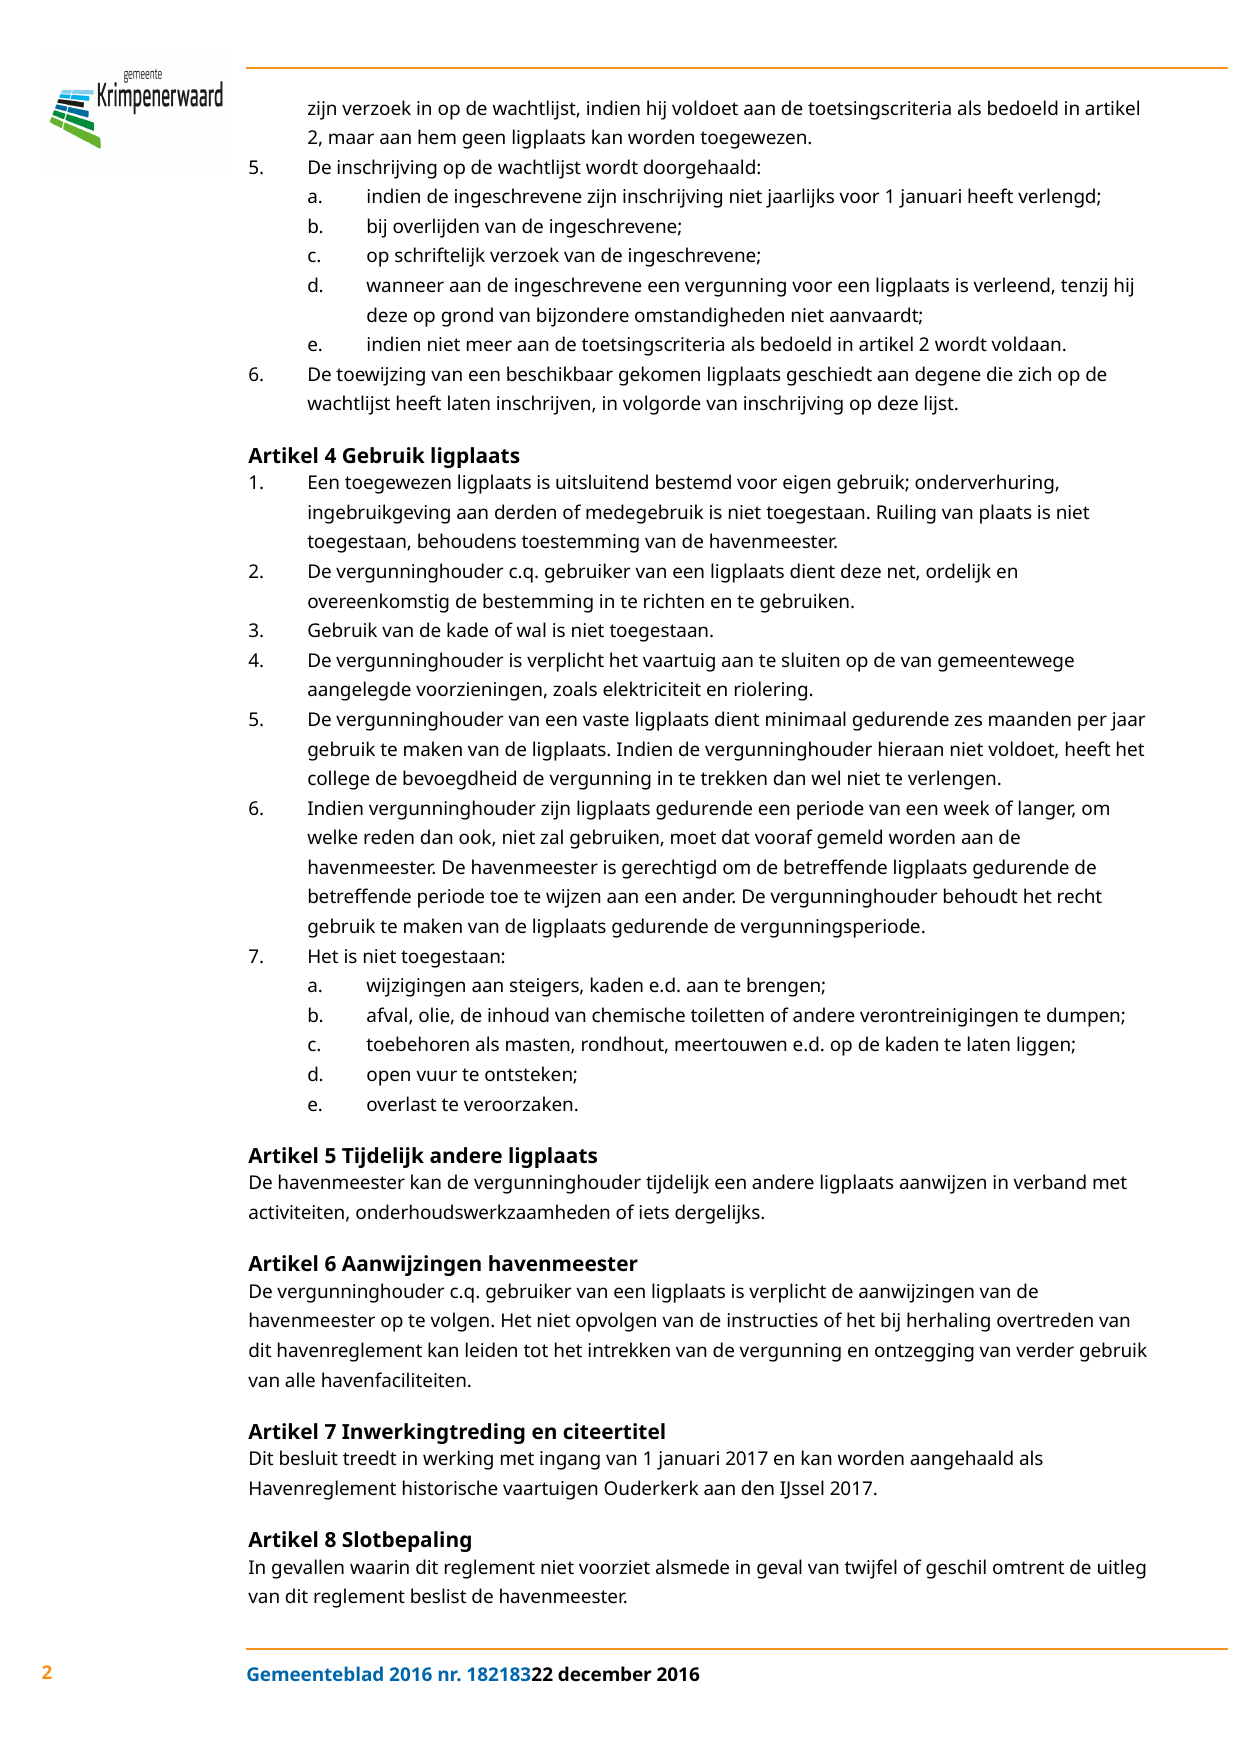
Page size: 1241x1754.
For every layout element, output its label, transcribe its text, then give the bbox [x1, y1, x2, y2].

list open vuur te ontsteken; [307, 1061, 1152, 1087]
list Een toegewezen ligplaats is uitsluitend bestemd voor eigen gebruik; onderverhuring, ingebruikgeving aan derden of medegebruik is niet toegestaan. Ruiling van plaats is niet toegestaan, behoudens toestemming van de havenmeester. [248, 469, 1152, 554]
list toebehoren als masten, rondhout, meertouwen e.d. op de kaden te laten liggen; [307, 1032, 1152, 1057]
list indien niet meer aan de toetsingscriteria als bedoeld in artikel 2 wordt voldaan. [307, 331, 1152, 357]
list Het is niet toegestaan: [248, 943, 1152, 968]
list De vergunninghouder van een vaste ligplaats dient minimaal gedurende zes maanden per jaar gebruik te maken van de ligplaats. Indien de vergunninghouder hieraan niet voldoet, heeft het college de bevoegdheid de vergunning in te trekken dan wel niet te verlengen. [248, 706, 1152, 791]
list De vergunninghouder c.q. gebruiker van een ligplaats dient deze net, ordelijk en overeenkomstig de bestemming in te richten en te gebruiken. [248, 558, 1152, 613]
list De toewijzing van een beschikbaar gekomen ligplaats geschiedt aan degene die zich op de wachtlijst heeft laten inschrijven, in volgorde van inschrijving op deze lijst. [248, 361, 1152, 416]
text Artikel 5 Tijdelijk andere ligplaats [248, 1141, 1152, 1169]
text De vergunninghouder c.q. gebruiker van een ligplaats is verplicht de aanwijzingen van de havenmeester op te volgen. Het niet opvolgen van de instructies of het bij herhaling overtreden van dit havenreglement kan leiden tot het intrekken van de vergunning en ontzegging van verder gebruik van alle havenfaciliteiten. [248, 1278, 1152, 1392]
list afval, olie, de inhoud van chemische toiletten of andere verontreinigingen te dumpen; [307, 1002, 1152, 1028]
text Artikel 7 Inwerkingtreding en citeertitel [248, 1417, 1152, 1446]
list De inschrijving op de wachtlijst wordt doorgehaald: [248, 154, 1152, 180]
list Indien vergunninghouder zijn ligplaats gedurende een periode van een week of langer, om welke reden dan ook, niet zal gebruiken, moet dat vooraf gemeld worden aan de havenmeester. De havenmeester is gerechtigd om de betreffende ligplaats gedurende de betreffende periode toe te wijzen aan een ander. De vergunninghouder behoudt het recht gebruik te maken van de ligplaats gedurende de vergunningsperiode. [248, 795, 1152, 939]
list bij overlijden van de ingeschrevene; [307, 213, 1152, 239]
text Artikel 4 Gebruik ligplaats [248, 441, 1152, 469]
list indien de ingeschrevene zijn inschrijving niet jaarlijks voor 1 januari heeft verlengd; [307, 183, 1152, 209]
picture [41, 47, 231, 172]
text Dit besluit treedt in werking met ingang van 1 januari 2017 en kan worden aangehaald als Havenreglement historische vaartuigen Ouderkerk aan den IJssel 2017. [248, 1446, 1152, 1501]
text Artikel 8 Slotbepaling [248, 1526, 1152, 1554]
list op schriftelijk verzoek van de ingeschrevene; [307, 243, 1152, 268]
text De havenmeester kan de vergunninghouder tijdelijk een andere ligplaats aanwijzen in verband met activiteiten, onderhoudswerkzaamheden of iets dergelijks. [248, 1169, 1152, 1225]
text In gevallen waarin dit reglement niet voorziet alsmede in geval van twijfel of geschil omtrent de uitleg van dit reglement beslist de havenmeester. [248, 1554, 1152, 1609]
list wijzigingen aan steigers, kaden e.d. aan te brengen; [307, 972, 1152, 998]
list zijn verzoek in op de wachtlijst, indien hij voldoet aan de toetsingscriteria als bedoeld in artikel 2, maar aan hem geen ligplaats kan worden toegewezen. [248, 95, 1152, 150]
list De vergunninghouder is verplicht het vaartuig aan te sluiten op de van gemeentewege aangelegde voorzieningen, zoals elektriciteit en riolering. [248, 647, 1152, 702]
list Gebruik van de kade of wal is niet toegestaan. [248, 617, 1152, 643]
list overlast te veroorzaken. [307, 1091, 1152, 1116]
text Artikel 6 Aanwijzingen havenmeester [248, 1249, 1152, 1278]
list wanneer aan de ingeschrevene een vergunning voor een ligplaats is verleend, tenzij hij deze op grond van bijzondere omstandigheden niet aanvaardt; [307, 272, 1152, 328]
